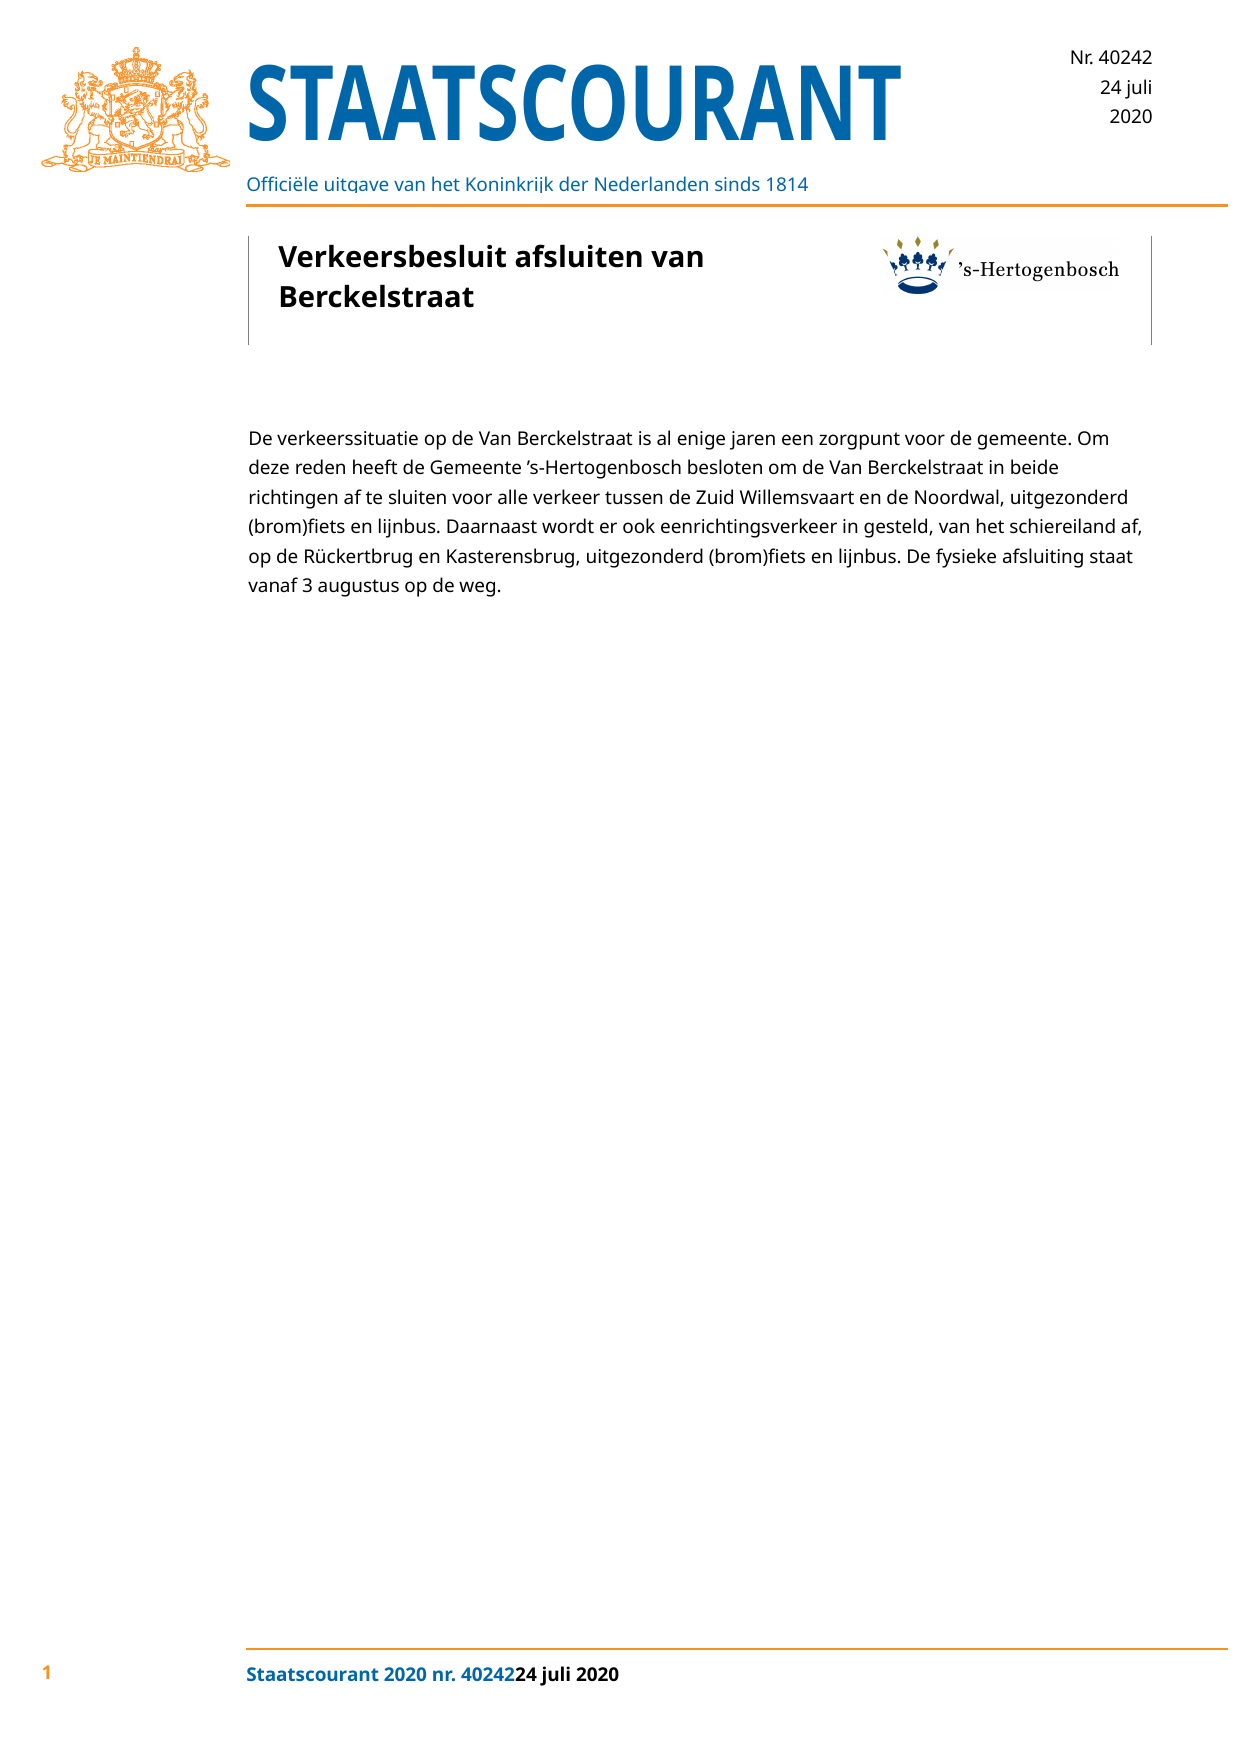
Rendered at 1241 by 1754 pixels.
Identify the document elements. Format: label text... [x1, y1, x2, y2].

table_header Verkeersbesluit afsluiten van Berckelstraat [249, 236, 850, 345]
picture [41, 47, 231, 172]
text De verkeerssituatie op de Van Berckelstraat is al enige jaren een zorgpunt voor de gemeente. Om deze reden heeft de Gemeente ’s-Hertogenbosch besloten om de Van Berckelstraat in beide richtingen af te sluiten voor alle verkeer tussen de Zuid Willemsvaart en de Noordwal, uitgezonderd (brom)fiets en lijnbus. Daarnaast wordt er ook eenrichtingsverkeer in gesteld, van het schiereiland af, op de Rückertbrug en Kasterensbrug, uitgezonderd (brom)fiets en lijnbus. De fysieke afsluiting staat vanaf 3 augustus op de weg. [248, 425, 1152, 598]
table_header [1119, 236, 1151, 293]
table_header [850, 236, 882, 293]
table_header [850, 294, 1151, 345]
picture [882, 236, 1119, 294]
